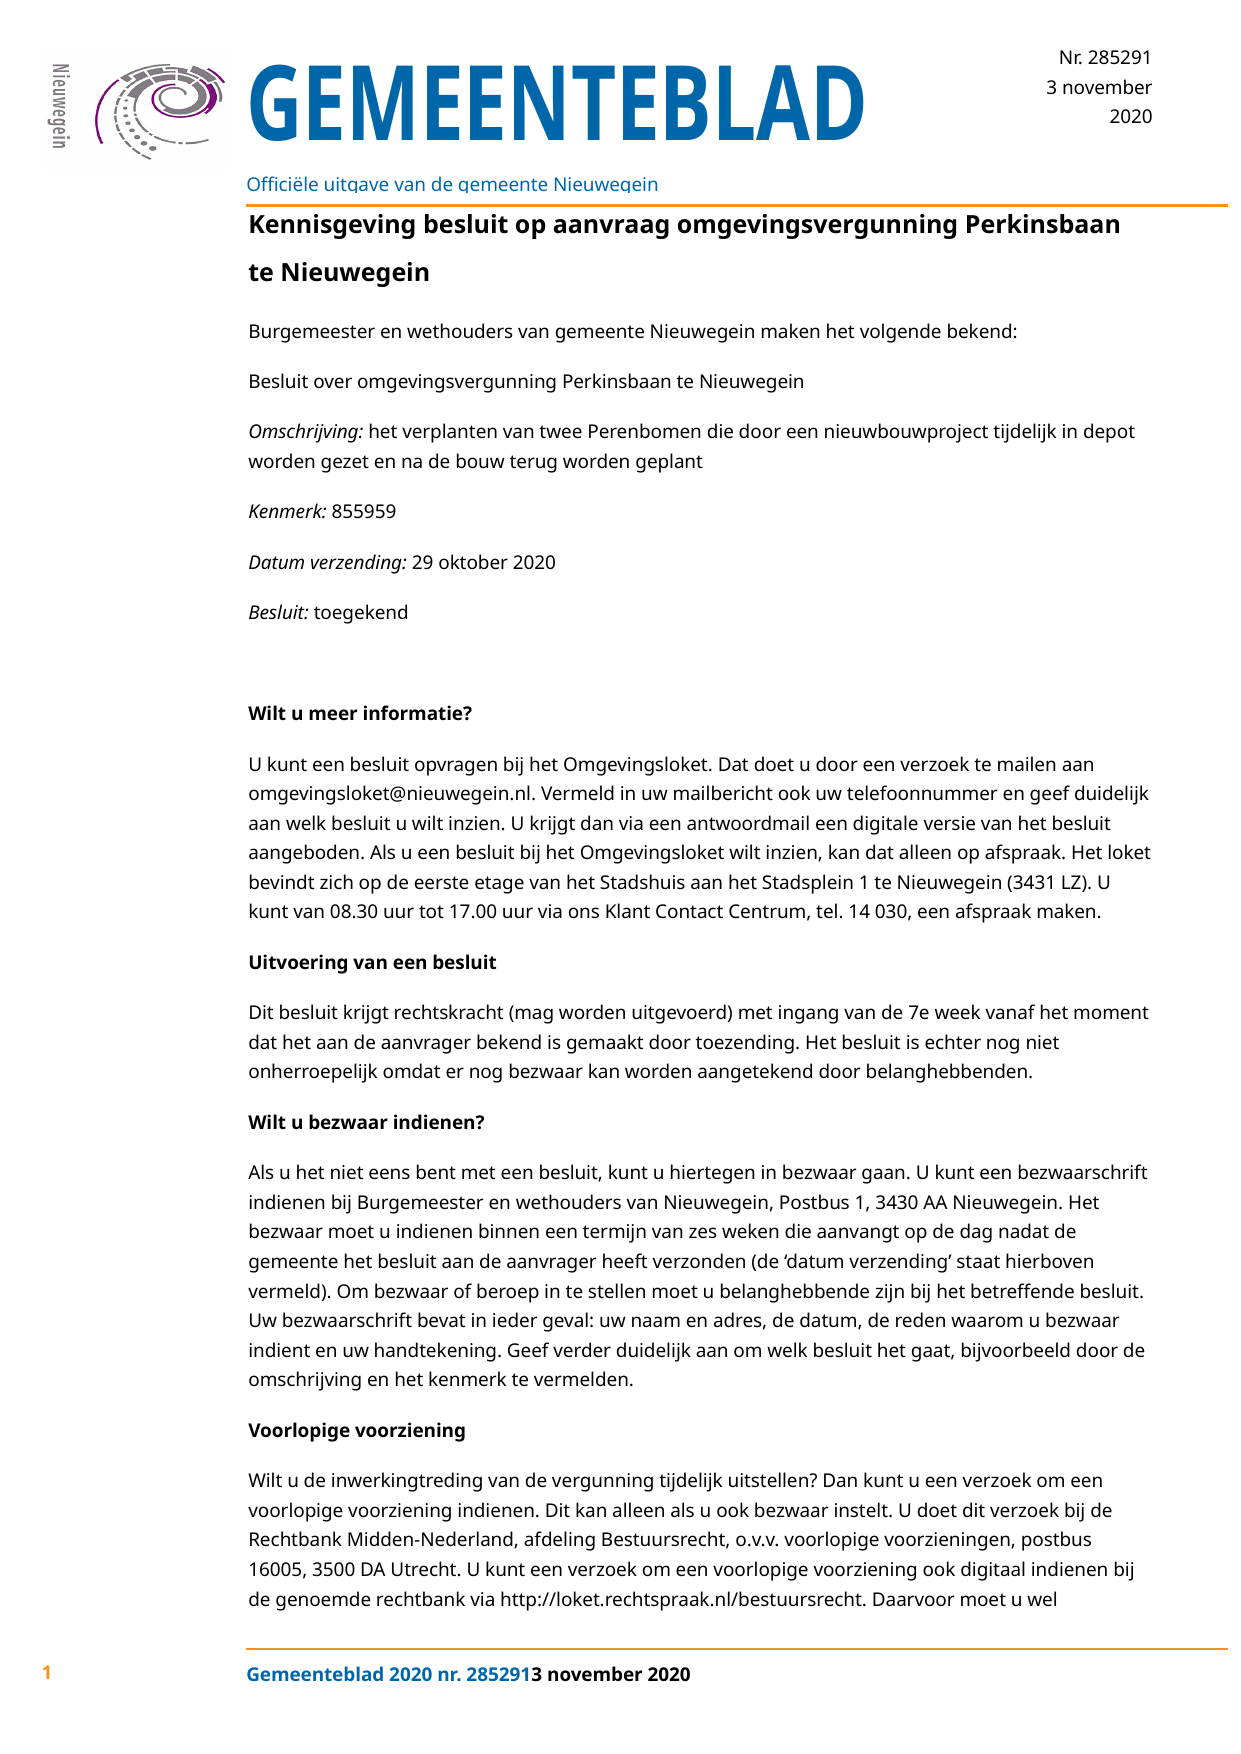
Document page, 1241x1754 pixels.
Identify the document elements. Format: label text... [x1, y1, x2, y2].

text Omschrijving: het verplanten van twee Perenbomen die door een nieuwbouwproject tijdelijk in depot worden gezet en na de bouw terug worden geplant [248, 419, 1152, 474]
text Dit besluit krijgt rechtskracht (mag worden uitgevoerd) met ingang van de 7e week vanaf het moment dat het aan de aanvrager bekend is gemaakt door toezending. Het besluit is echter nog niet onherroepelijk omdat er nog bezwaar kan worden aangetekend door belanghebbenden. [248, 999, 1152, 1084]
text Besluit: toegekend [248, 599, 1152, 625]
text Wilt u de inwerkingtreding van de vergunning tijdelijk uitstellen? Dan kunt u een verzoek om een voorlopige voorziening indienen. Dit kan alleen als u ook bezwaar instelt. U doet dit verzoek bij de Rechtbank Midden-Nederland, afdeling Bestuursrecht, o.v.v. voorlopige voorzieningen, postbus 16005, 3500 DA Utrecht. U kunt een verzoek om een voorlopige voorziening ook digitaal indienen bij de genoemde rechtbank via http://loket.rechtspraak.nl/bestuursrecht. Daarvoor moet u wel [248, 1467, 1152, 1612]
text Wilt u meer informatie? [248, 700, 1152, 726]
text Datum verzending: 29 oktober 2020 [248, 549, 1152, 575]
text Kennisgeving besluit op aanvraag omgevingsvergunning Perkinsbaan te Nieuwegein [248, 207, 1152, 288]
text Besluit over omgevingsvergunning Perkinsbaan te Nieuwegein [248, 368, 1152, 394]
text Burgemeester en wethouders van gemeente Nieuwegein maken het volgende bekend: [248, 318, 1152, 344]
text Voorlopige voorziening [248, 1417, 1152, 1443]
text Uitvoering van een besluit [248, 949, 1152, 975]
text Wilt u bezwaar indienen? [248, 1109, 1152, 1135]
picture [41, 47, 231, 172]
text Als u het niet eens bent met een besluit, kunt u hiertegen in bezwaar gaan. U kunt een bezwaarschrift indienen bij Burgemeester en wethouders van Nieuwegein, Postbus 1, 3430 AA Nieuwegein. Het bezwaar moet u indienen binnen een termijn van zes weken die aanvangt op de dag nadat de gemeente het besluit aan de aanvrager heeft verzonden (de ‘datum verzending’ staat hierboven vermeld). Om bezwaar of beroep in te stellen moet u belanghebbende zijn bij het betreffende besluit. Uw bezwaarschrift bevat in ieder geval: uw naam en adres, de datum, de reden waarom u bezwaar indient en uw handtekening. Geef verder duidelijk aan om welk besluit het gaat, bijvoorbeeld door de omschrijving en het kenmerk te vermelden. [248, 1159, 1152, 1392]
text U kunt een besluit opvragen bij het Omgevingsloket. Dat doet u door een verzoek te mailen aan omgevingsloket@nieuwegein.nl. Vermeld in uw mailbericht ook uw telefoonnummer en geef duidelijk aan welk besluit u wilt inzien. U krijgt dan via een antwoordmail een digitale versie van het besluit aangeboden. Als u een besluit bij het Omgevingsloket wilt inzien, kan dat alleen op afspraak. Het loket bevindt zich op de eerste etage van het Stadshuis aan het Stadsplein 1 te Nieuwegein (3431 LZ). U kunt van 08.30 uur tot 17.00 uur via ons Klant Contact Centrum, tel. 14 030, een afspraak maken. [248, 751, 1152, 924]
text Kenmerk: 855959 [248, 499, 1152, 524]
